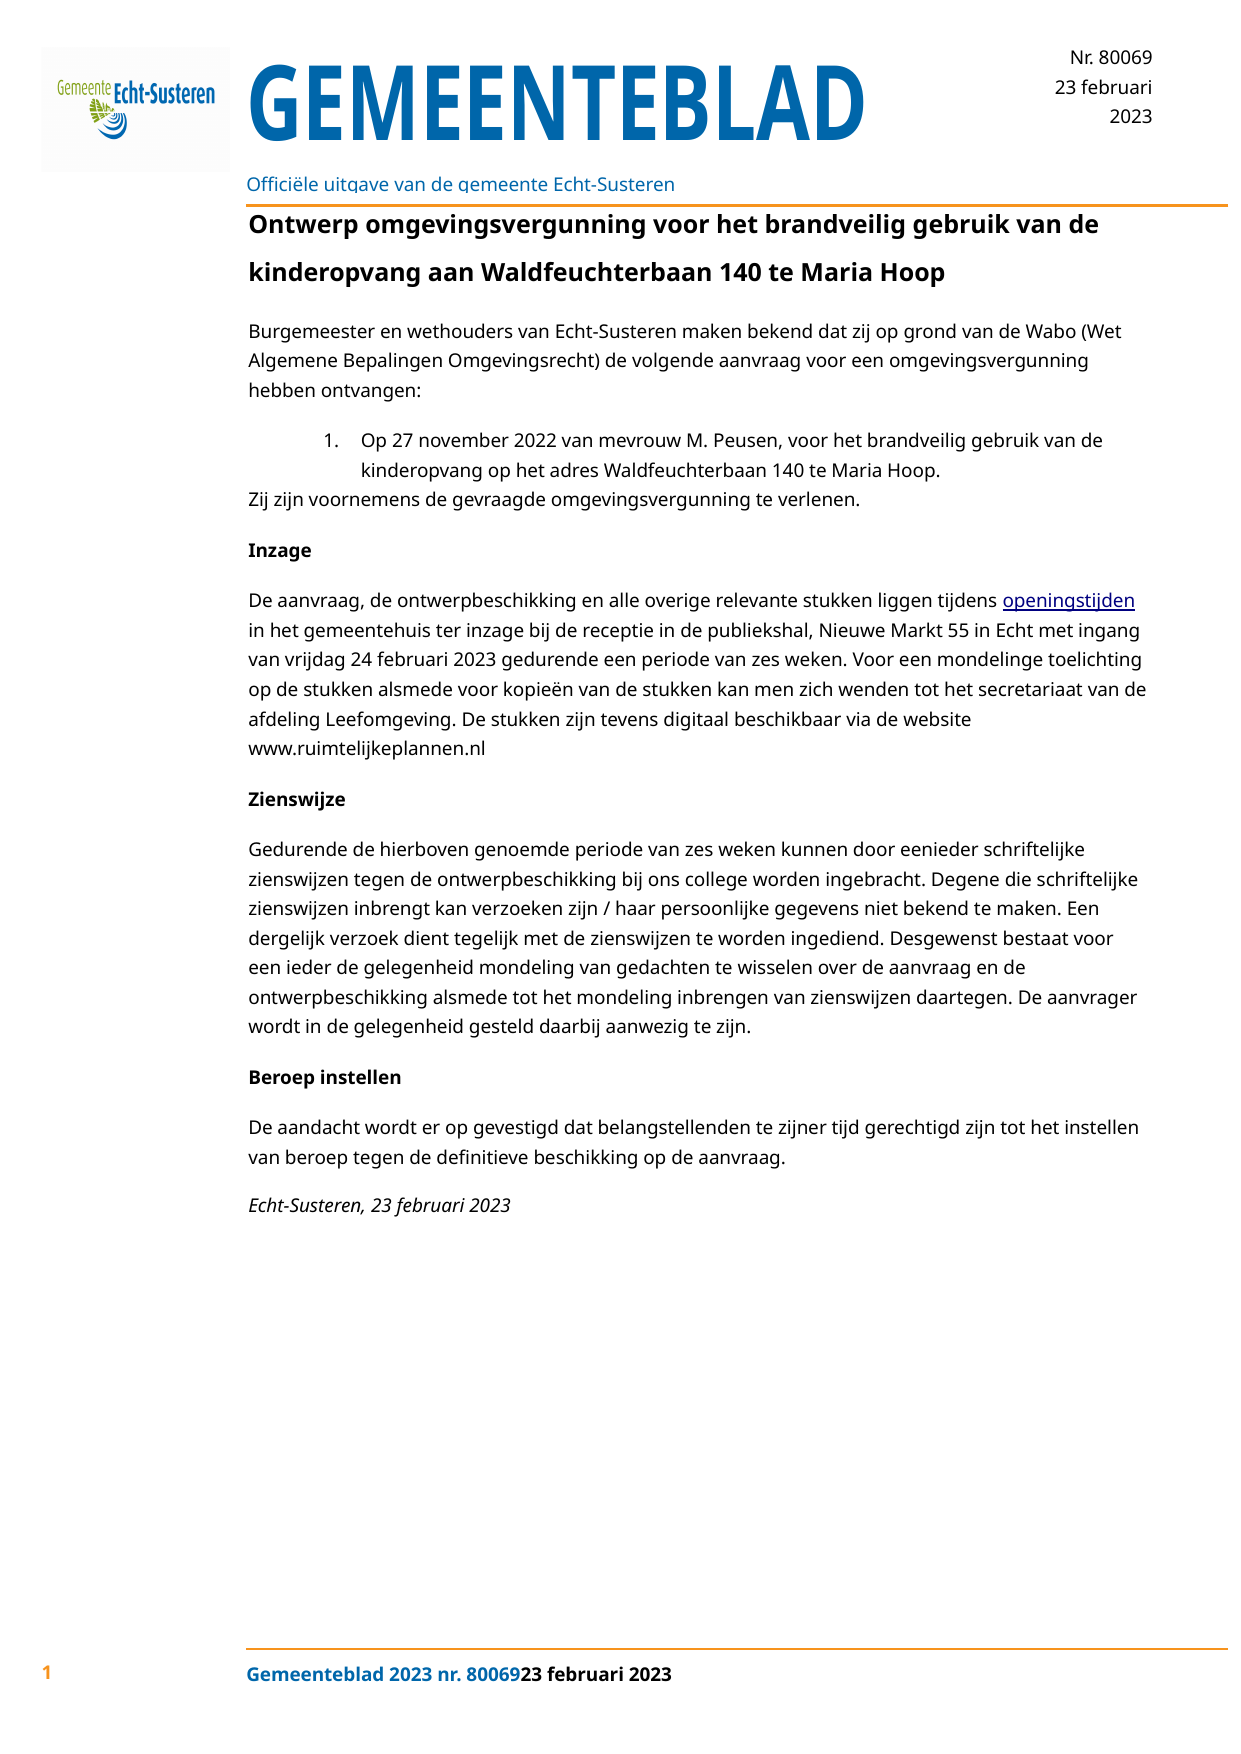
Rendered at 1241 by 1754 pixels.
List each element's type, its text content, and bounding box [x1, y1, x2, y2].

text Beroep instellen [248, 1064, 1152, 1090]
text Inzage [248, 537, 1152, 563]
picture [41, 47, 231, 172]
text Zienswijze [248, 786, 1152, 812]
list Op 27 november 2022 van mevrouw M. Peusen, voor het brandveilig gebruik van de kinderopvang op het adres Waldfeuchterbaan 140 te Maria Hoop. [323, 427, 1152, 483]
text Ontwerp omgevingsvergunning voor het brandveilig gebruik van de kinderopvang aan Waldfeuchterbaan 140 te Maria Hoop [248, 207, 1152, 288]
text De aandacht wordt er op gevestigd dat belangstellenden te zijner tijd gerechtigd zijn tot het instellen van beroep tegen de definitieve beschikking op de aanvraag. [248, 1114, 1152, 1170]
text Burgemeester en wethouders van Echt-Susteren maken bekend dat zij op grond van de Wabo (Wet Algemene Bepalingen Omgevingsrecht) de volgende aanvraag voor een omgevingsvergunning hebben ontvangen: [248, 318, 1152, 403]
text Zij zijn voornemens de gevraagde omgevingsvergunning te verlenen. [248, 487, 1152, 512]
text Gedurende de hierboven genoemde periode van zes weken kunnen door eenieder schriftelijke zienswijzen tegen de ontwerpbeschikking bij ons college worden ingebracht. Degene die schriftelijke zienswijzen inbrengt kan verzoeken zijn / haar persoonlijke gegevens niet bekend te maken. Een dergelijk verzoek dient tegelijk met de zienswijzen te worden ingediend. Desgewenst bestaat voor een ieder de gelegenheid mondeling van gedachten te wisselen over de aanvraag en de ontwerpbeschikking alsmede tot het mondeling inbrengen van zienswijzen daartegen. De aanvrager wordt in de gelegenheid gesteld daarbij aanwezig te zijn. [248, 836, 1152, 1039]
text Echt-Susteren, 23 februari 2023 [248, 1192, 1152, 1218]
text De aanvraag, de ontwerpbeschikking en alle overige relevante stukken liggen tijdens openingstijden in het gemeentehuis ter inzage bij de receptie in de publiekshal, Nieuwe Markt 55 in Echt met ingang van vrijdag 24 februari 2023 gedurende een periode van zes weken. Voor een mondelinge toelichting op de stukken alsmede voor kopieën van de stukken kan men zich wenden tot het secretariaat van de afdeling Leefomgeving. De stukken zijn tevens digitaal beschikbaar via de website www.ruimtelijkeplannen.nl [248, 587, 1152, 761]
